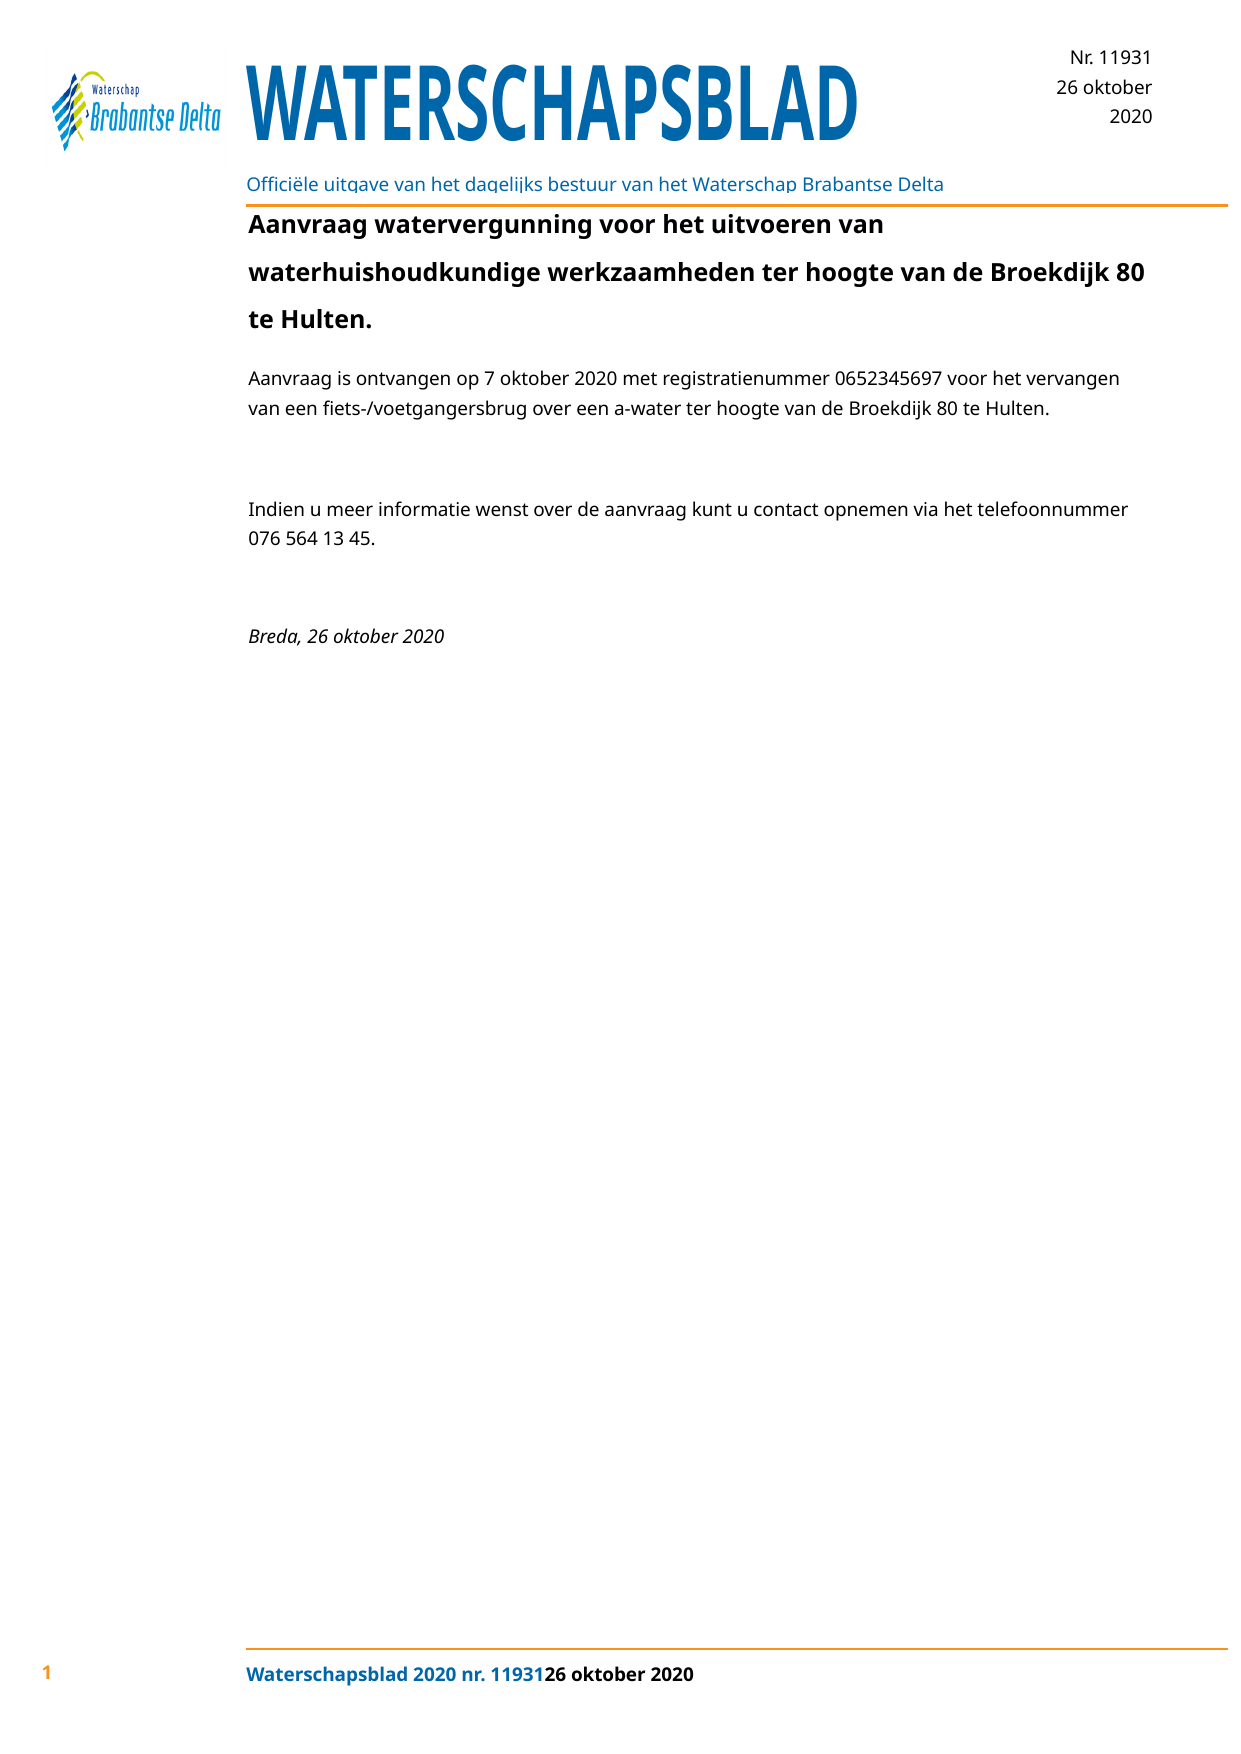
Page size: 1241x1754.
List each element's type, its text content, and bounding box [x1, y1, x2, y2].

text Indien u meer informatie wenst over de aanvraag kunt u contact opnemen via het telefoonnummer 076 564 13 45. [248, 496, 1152, 551]
text Aanvraag watervergunning voor het uitvoeren van waterhuishoudkundige werkzaamheden ter hoogte van de Broekdijk 80 te Hulten. [248, 207, 1152, 336]
text Breda, 26 oktober 2020 [248, 624, 1152, 649]
picture [41, 47, 231, 172]
text Aanvraag is ontvangen op 7 oktober 2020 met registratienummer 0652345697 voor het vervangen van een fiets-/voetgangersbrug over een a-water ter hoogte van de Broekdijk 80 te Hulten. [248, 366, 1152, 421]
